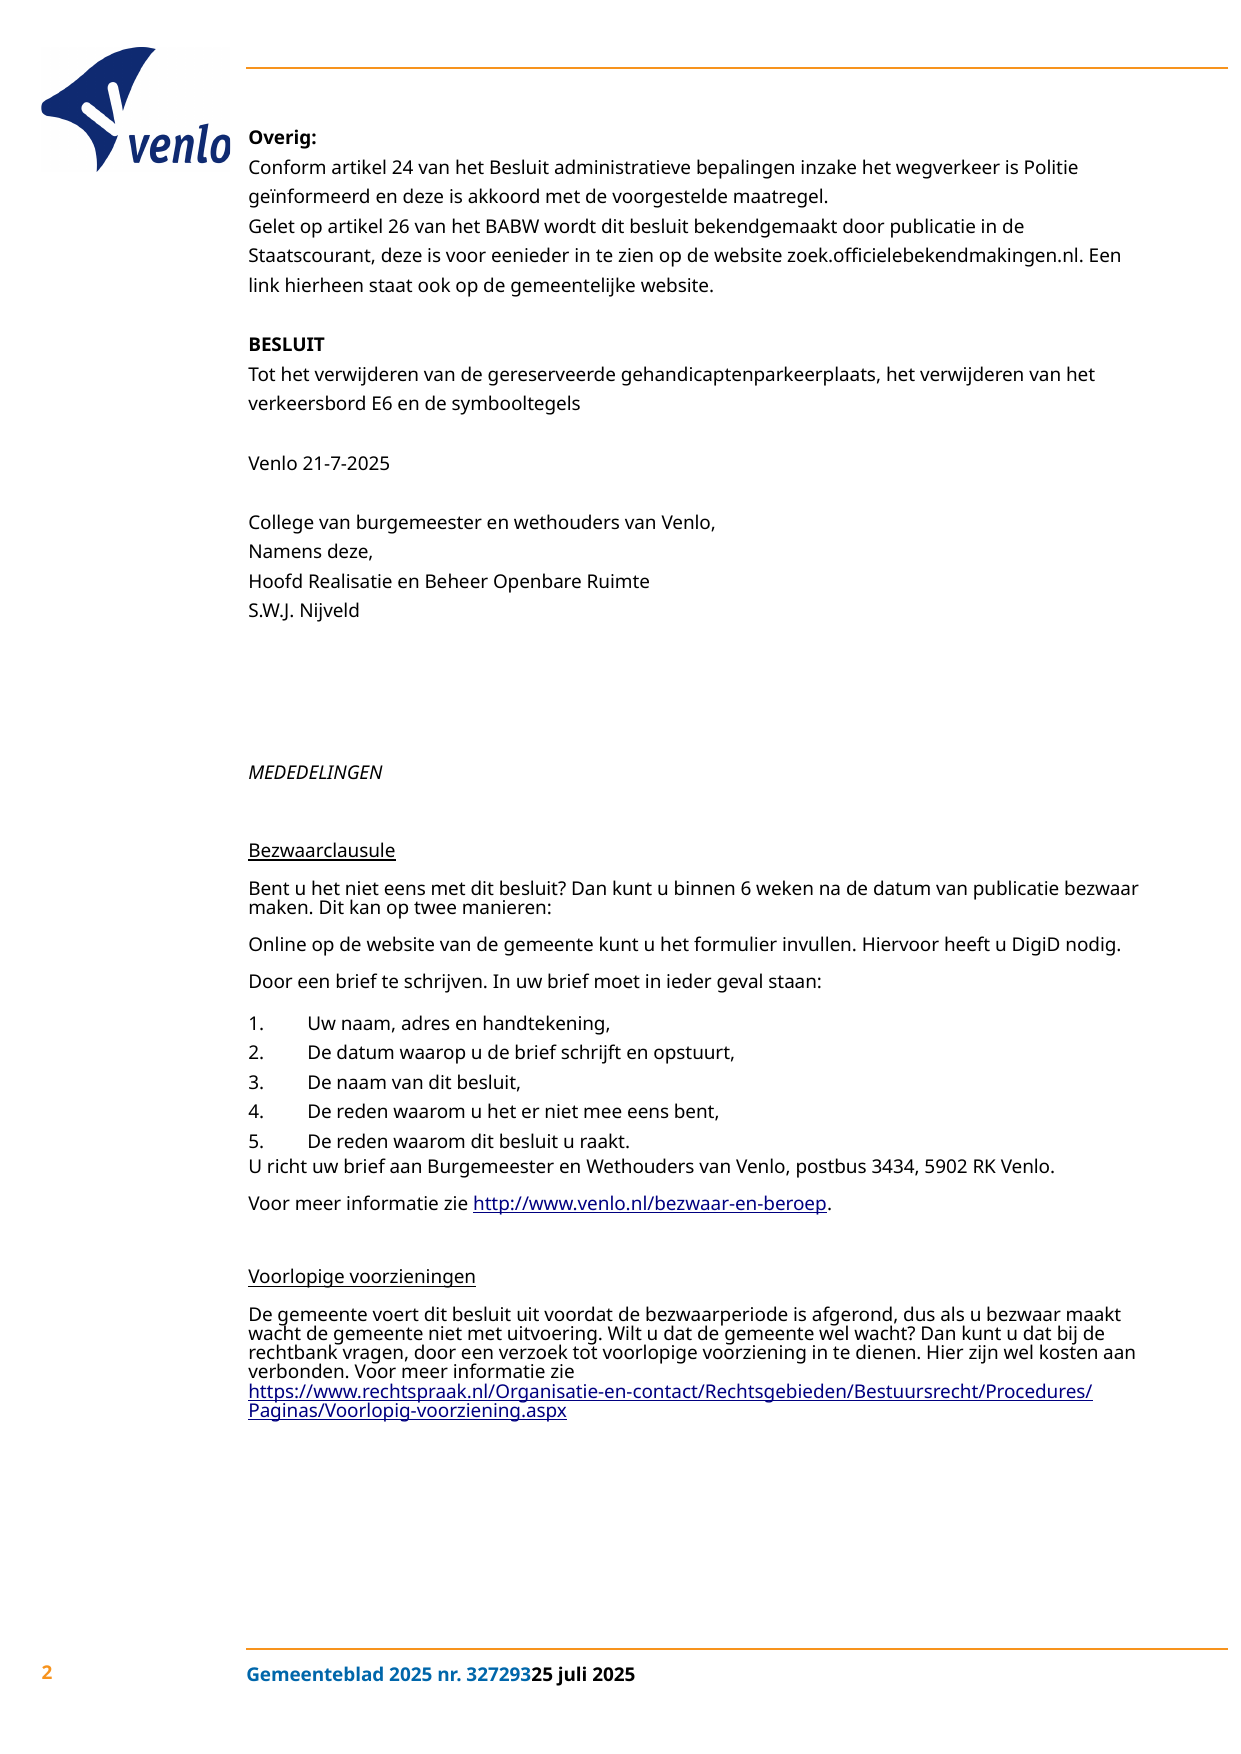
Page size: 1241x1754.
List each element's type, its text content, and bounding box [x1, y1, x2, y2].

list Uw naam, adres en handtekening, [248, 1010, 1152, 1035]
picture [41, 47, 231, 172]
text U richt uw brief aan Burgemeester en Wethouders van Venlo, postbus 3434, 5902 RK Venlo. [248, 1158, 1152, 1177]
text College van burgemeester en wethouders van Venlo, [248, 509, 1152, 535]
text Voorlopige voorzieningen [248, 1268, 1152, 1288]
list De datum waarop u de brief schrijft en opstuurt, [248, 1039, 1152, 1065]
text BESLUIT [248, 331, 1152, 357]
text S.W.J. Nijveld [248, 598, 1152, 623]
text Bezwaarclausule [248, 842, 1152, 862]
text Venlo 21-7-2025 [248, 450, 1152, 476]
text Hoofd Realisatie en Beheer Openbare Ruimte [248, 568, 1152, 594]
list De naam van dit besluit, [248, 1069, 1152, 1094]
text Tot het verwijderen van de gereserveerde gehandicaptenparkeerplaats, het verwijderen van het verkeersbord E6 en de symbooltegels [248, 361, 1152, 416]
list De reden waarom u het er niet mee eens bent, [248, 1098, 1152, 1124]
text Bent u het niet eens met dit besluit? Dan kunt u binnen 6 weken na de datum van publicatie bezwaar maken. Dit kan op twee manieren: [248, 879, 1152, 918]
text Conform artikel 24 van het Besluit administratieve bepalingen inzake het wegverkeer is Politie geïnformeerd en deze is akkoord met de voorgestelde maatregel. [248, 154, 1152, 209]
text Voor meer informatie zie http://www.venlo.nl/bezwaar-en-beroep. [248, 1194, 1152, 1214]
text Gelet op artikel 26 van het BABW wordt dit besluit bekendgemaakt door publicatie in de Staatscourant, deze is voor eenieder in te zien op de website zoek.officielebekendmakingen.nl. Een link hierheen staat ook op de gemeentelijke website. [248, 213, 1152, 298]
text MEDEDELINGEN [248, 759, 1152, 785]
text Namens deze, [248, 538, 1152, 564]
list De reden waarom dit besluit u raakt. [248, 1128, 1152, 1154]
text Online op de website van de gemeente kunt u het formulier invullen. Hiervoor heeft u DigiD nodig. [248, 936, 1152, 955]
text De gemeente voert dit besluit uit voordat de bezwaarperiode is afgerond, dus als u bezwaar maakt wacht de gemeente niet met uitvoering. Wilt u dat de gemeente wel wacht? Dan kunt u dat bij de rechtbank vragen, door een verzoek tot voorlopige voorziening in te dienen. Hier zijn wel kosten aan verbonden. Voor meer informatie zie https://www.rechtspraak.nl/Organisatie-en-contact/Rechtsgebieden/Bestuursrecht/Procedures/Paginas/Voorlopig-voorziening.aspx [248, 1306, 1152, 1421]
text Overig: [248, 124, 1152, 150]
text Door een brief te schrijven. In uw brief moet in ieder geval staan: [248, 973, 1152, 992]
